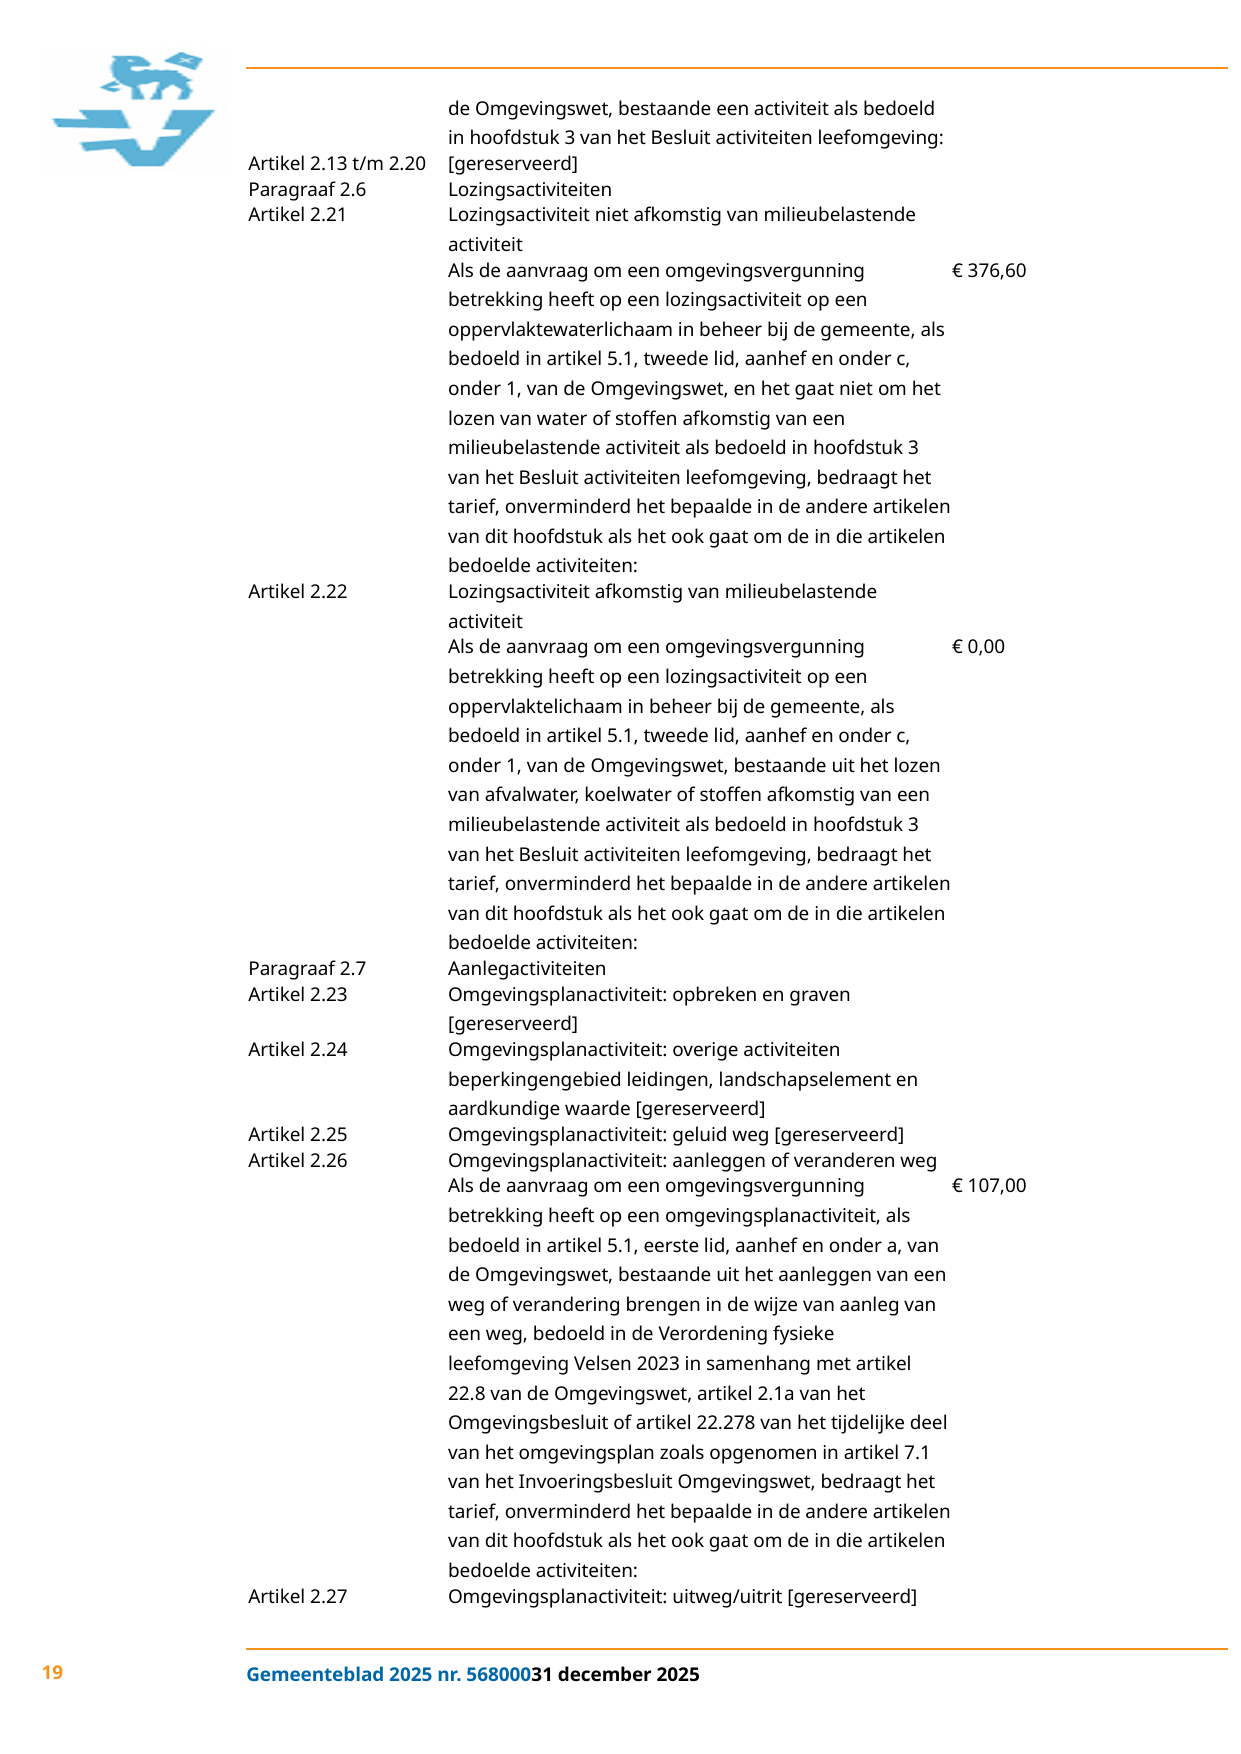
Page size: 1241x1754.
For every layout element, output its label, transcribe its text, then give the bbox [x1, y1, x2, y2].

table_cell [248, 257, 448, 578]
table_cell [952, 579, 1152, 634]
table_cell [952, 150, 1152, 176]
table_cell [952, 202, 1152, 257]
table_cell Omgevingsplanactiviteit: opbreken en graven [gereserveerd] [448, 981, 952, 1036]
table_cell Artikel 2.25 [248, 1121, 448, 1147]
table_cell Artikel 2.22 [248, 579, 448, 634]
table_cell [gereserveerd] [448, 150, 952, 176]
table_cell Omgevingsplanactiviteit: geluid weg [gereserveerd] [448, 1121, 952, 1147]
table_cell [248, 95, 448, 150]
table_cell Omgevingsplanactiviteit: uitweg/uitrit [gereserveerd] [448, 1583, 952, 1609]
table_cell Artikel 2.21 [248, 202, 448, 257]
table_cell € 376,60 [952, 257, 1152, 578]
table_cell Artikel 2.23 [248, 981, 448, 1036]
table_cell [952, 1036, 1152, 1121]
table_cell € 107,00 [952, 1173, 1152, 1583]
table_cell [952, 176, 1152, 202]
table_cell Paragraaf 2.6 [248, 176, 448, 202]
table_cell [952, 1147, 1152, 1173]
table_cell [952, 981, 1152, 1036]
table_cell Lozingsactiviteit afkomstig van milieubelastende activiteit [448, 579, 952, 634]
table_cell Lozingsactiviteiten [448, 176, 952, 202]
picture [41, 47, 231, 172]
table_cell [248, 634, 448, 955]
table_cell Artikel 2.24 [248, 1036, 448, 1121]
table_cell Als de aanvraag om een omgevingsvergunning betrekking heeft op een lozingsactiviteit op een oppervlaktewaterlichaam in beheer bij de gemeente, als bedoeld in artikel 5.1, tweede lid, aanhef en onder c, onder 1, van de Omgevingswet, en het gaat niet om het lozen van water of stoffen afkomstig van een milieubelastende activiteit als bedoeld in hoofdstuk 3 van het Besluit activiteiten leefomgeving, bedraagt het tarief, onverminderd het bepaalde in de andere artikelen van dit hoofdstuk als het ook gaat om de in die artikelen bedoelde activiteiten: [448, 257, 952, 578]
table_cell Lozingsactiviteit niet afkomstig van milieubelastende activiteit [448, 202, 952, 257]
table_cell € 0,00 [952, 634, 1152, 955]
table_cell [952, 1121, 1152, 1147]
table_cell Omgevingsplanactiviteit: aanleggen of veranderen weg [448, 1147, 952, 1173]
table_cell Paragraaf 2.7 [248, 955, 448, 981]
table_cell Omgevingsplanactiviteit: overige activiteiten beperkingengebied leidingen, landschapselement en aardkundige waarde [gereserveerd] [448, 1036, 952, 1121]
table_cell Artikel 2.26 [248, 1147, 448, 1173]
table_cell de Omgevingswet, bestaande een activiteit als bedoeld in hoofdstuk 3 van het Besluit activiteiten leefomgeving: [448, 95, 952, 150]
table_cell [952, 95, 1152, 150]
table_cell [952, 955, 1152, 981]
table_cell Als de aanvraag om een omgevingsvergunning betrekking heeft op een lozingsactiviteit op een oppervlaktelichaam in beheer bij de gemeente, als bedoeld in artikel 5.1, tweede lid, aanhef en onder c, onder 1, van de Omgevingswet, bestaande uit het lozen van afvalwater, koelwater of stoffen afkomstig van een milieubelastende activiteit als bedoeld in hoofdstuk 3 van het Besluit activiteiten leefomgeving, bedraagt het tarief, onverminderd het bepaalde in de andere artikelen van dit hoofdstuk als het ook gaat om de in die artikelen bedoelde activiteiten: [448, 634, 952, 955]
table_cell [248, 1173, 448, 1583]
table_cell Aanlegactiviteiten [448, 955, 952, 981]
table_cell Artikel 2.27 [248, 1583, 448, 1609]
table_cell Artikel 2.13 t/m 2.20 [248, 150, 448, 176]
table_cell Als de aanvraag om een omgevingsvergunning betrekking heeft op een omgevingsplanactiviteit, als bedoeld in artikel 5.1, eerste lid, aanhef en onder a, van de Omgevingswet, bestaande uit het aanleggen van een weg of verandering brengen in de wijze van aanleg van een weg, bedoeld in de Verordening fysieke leefomgeving Velsen 2023 in samenhang met artikel 22.8 van de Omgevingswet, artikel 2.1a van het Omgevingsbesluit of artikel 22.278 van het tijdelijke deel van het omgevingsplan zoals opgenomen in artikel 7.1 van het Invoeringsbesluit Omgevingswet, bedraagt het tarief, onverminderd het bepaalde in de andere artikelen van dit hoofdstuk als het ook gaat om de in die artikelen bedoelde activiteiten: [448, 1173, 952, 1583]
table_cell [952, 1583, 1152, 1609]
